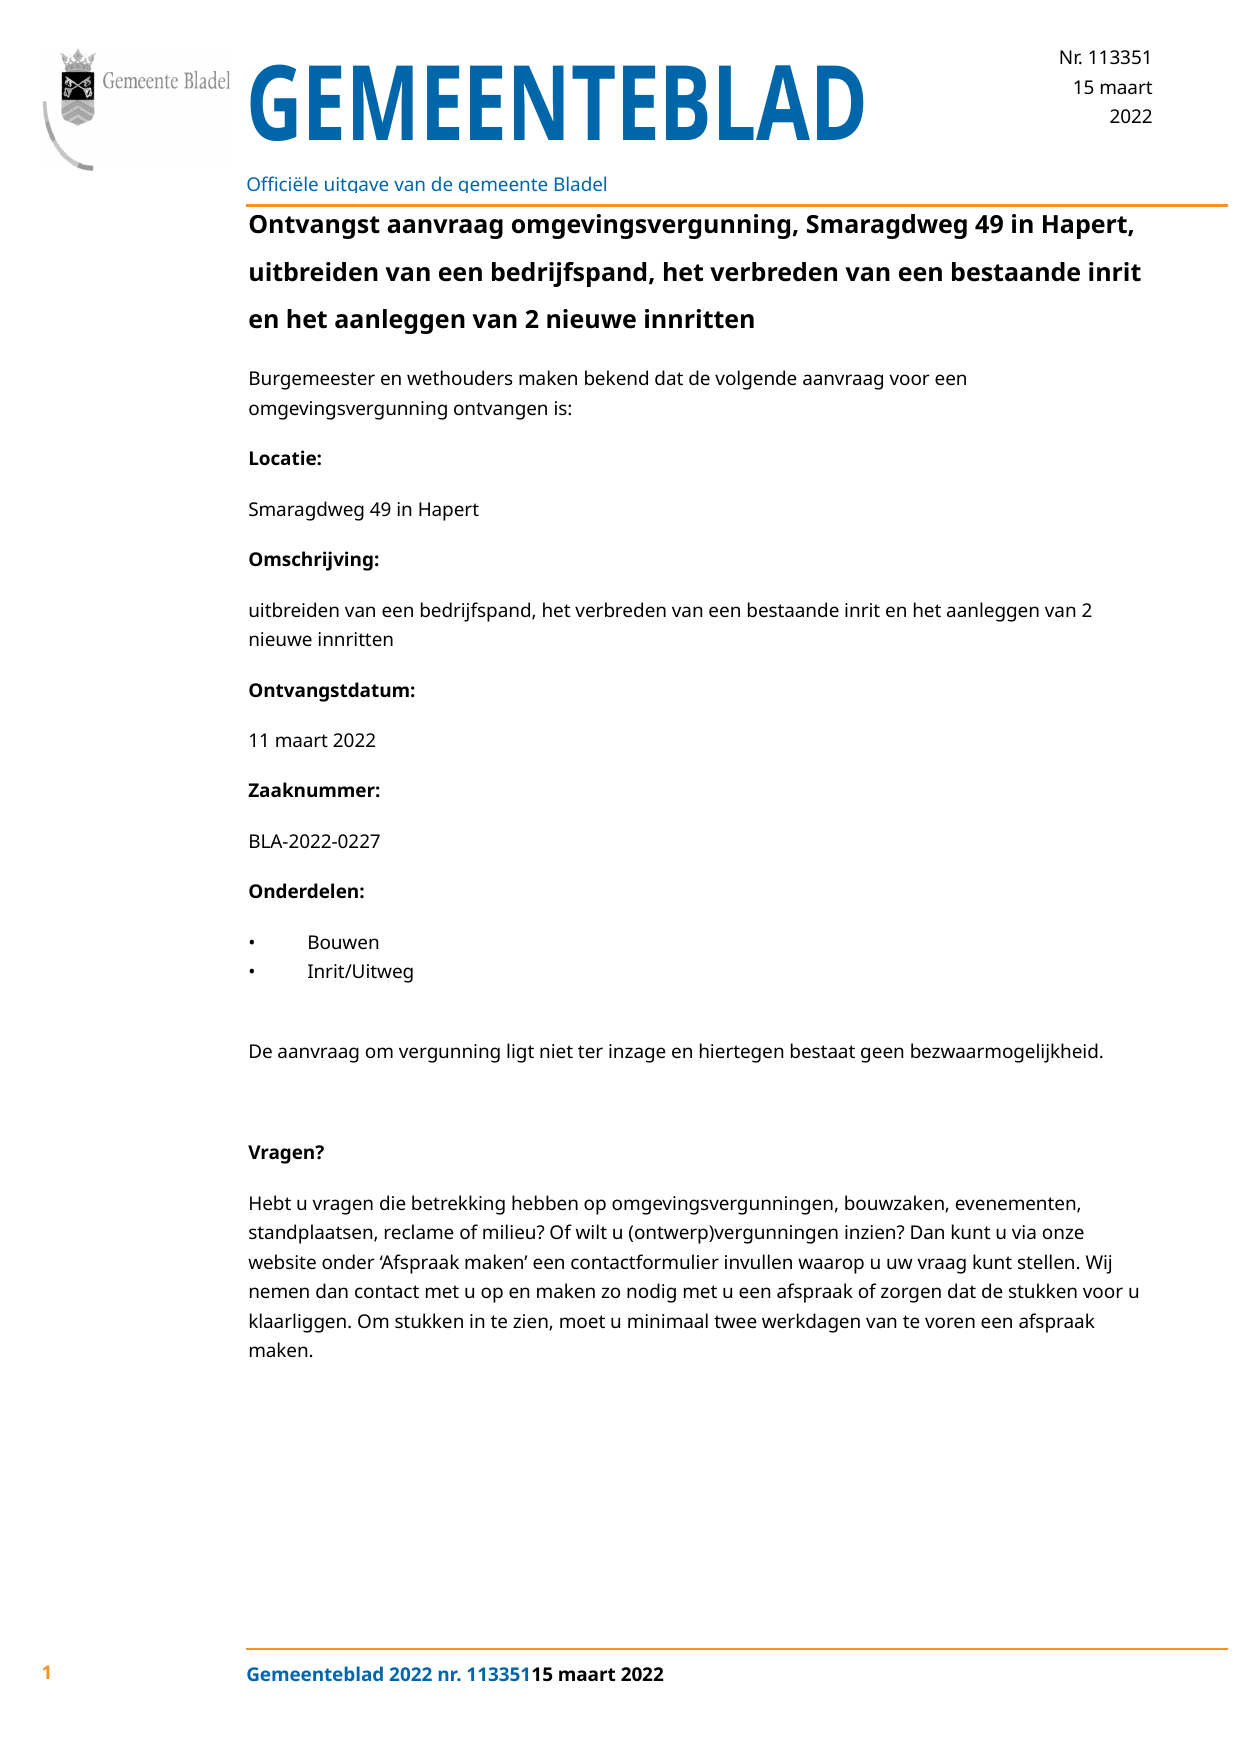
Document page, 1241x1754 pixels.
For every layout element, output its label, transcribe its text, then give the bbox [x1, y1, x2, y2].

text Locatie: [248, 446, 1152, 471]
text 11 maart 2022 [248, 727, 1152, 753]
text Hebt u vragen die betrekking hebben op omgevingsvergunningen, bouwzaken, evenementen, standplaatsen, reclame of milieu? Of wilt u (ontwerp)vergunningen inzien? Dan kunt u via onze website onder ‘Afspraak maken’ een contactformulier invullen waarop u uw vraag kunt stellen. Wij nemen dan contact met u op en maken zo nodig met u een afspraak of zorgen dat de stukken voor u klaarliggen. Om stukken in te zien, moet u minimaal twee werkdagen van te voren een afspraak maken. [248, 1190, 1152, 1363]
picture [41, 47, 231, 172]
text Zaaknummer: [248, 778, 1152, 803]
text Burgemeester en wethouders maken bekend dat de volgende aanvraag voor een omgevingsvergunning ontvangen is: [248, 366, 1152, 421]
text BLA-2022-0227 [248, 828, 1152, 854]
text Ontvangst aanvraag omgevingsvergunning, Smaragdweg 49 in Hapert, uitbreiden van een bedrijfspand, het verbreden van een bestaande inrit en het aanleggen van 2 nieuwe innritten [248, 207, 1152, 336]
text Onderdelen: [248, 878, 1152, 904]
text Ontvangstdatum: [248, 677, 1152, 702]
list Bouwen [248, 929, 1152, 954]
text De aanvraag om vergunning ligt niet ter inzage en hiertegen bestaat geen bezwaarmogelijkheid. [248, 1038, 1152, 1064]
list Inrit/Uitweg [248, 958, 1152, 984]
text uitbreiden van een bedrijfspand, het verbreden van een bestaande inrit en het aanleggen van 2 nieuwe innritten [248, 597, 1152, 652]
text Vragen? [248, 1139, 1152, 1165]
text Omschrijving: [248, 546, 1152, 572]
text Smaragdweg 49 in Hapert [248, 496, 1152, 522]
